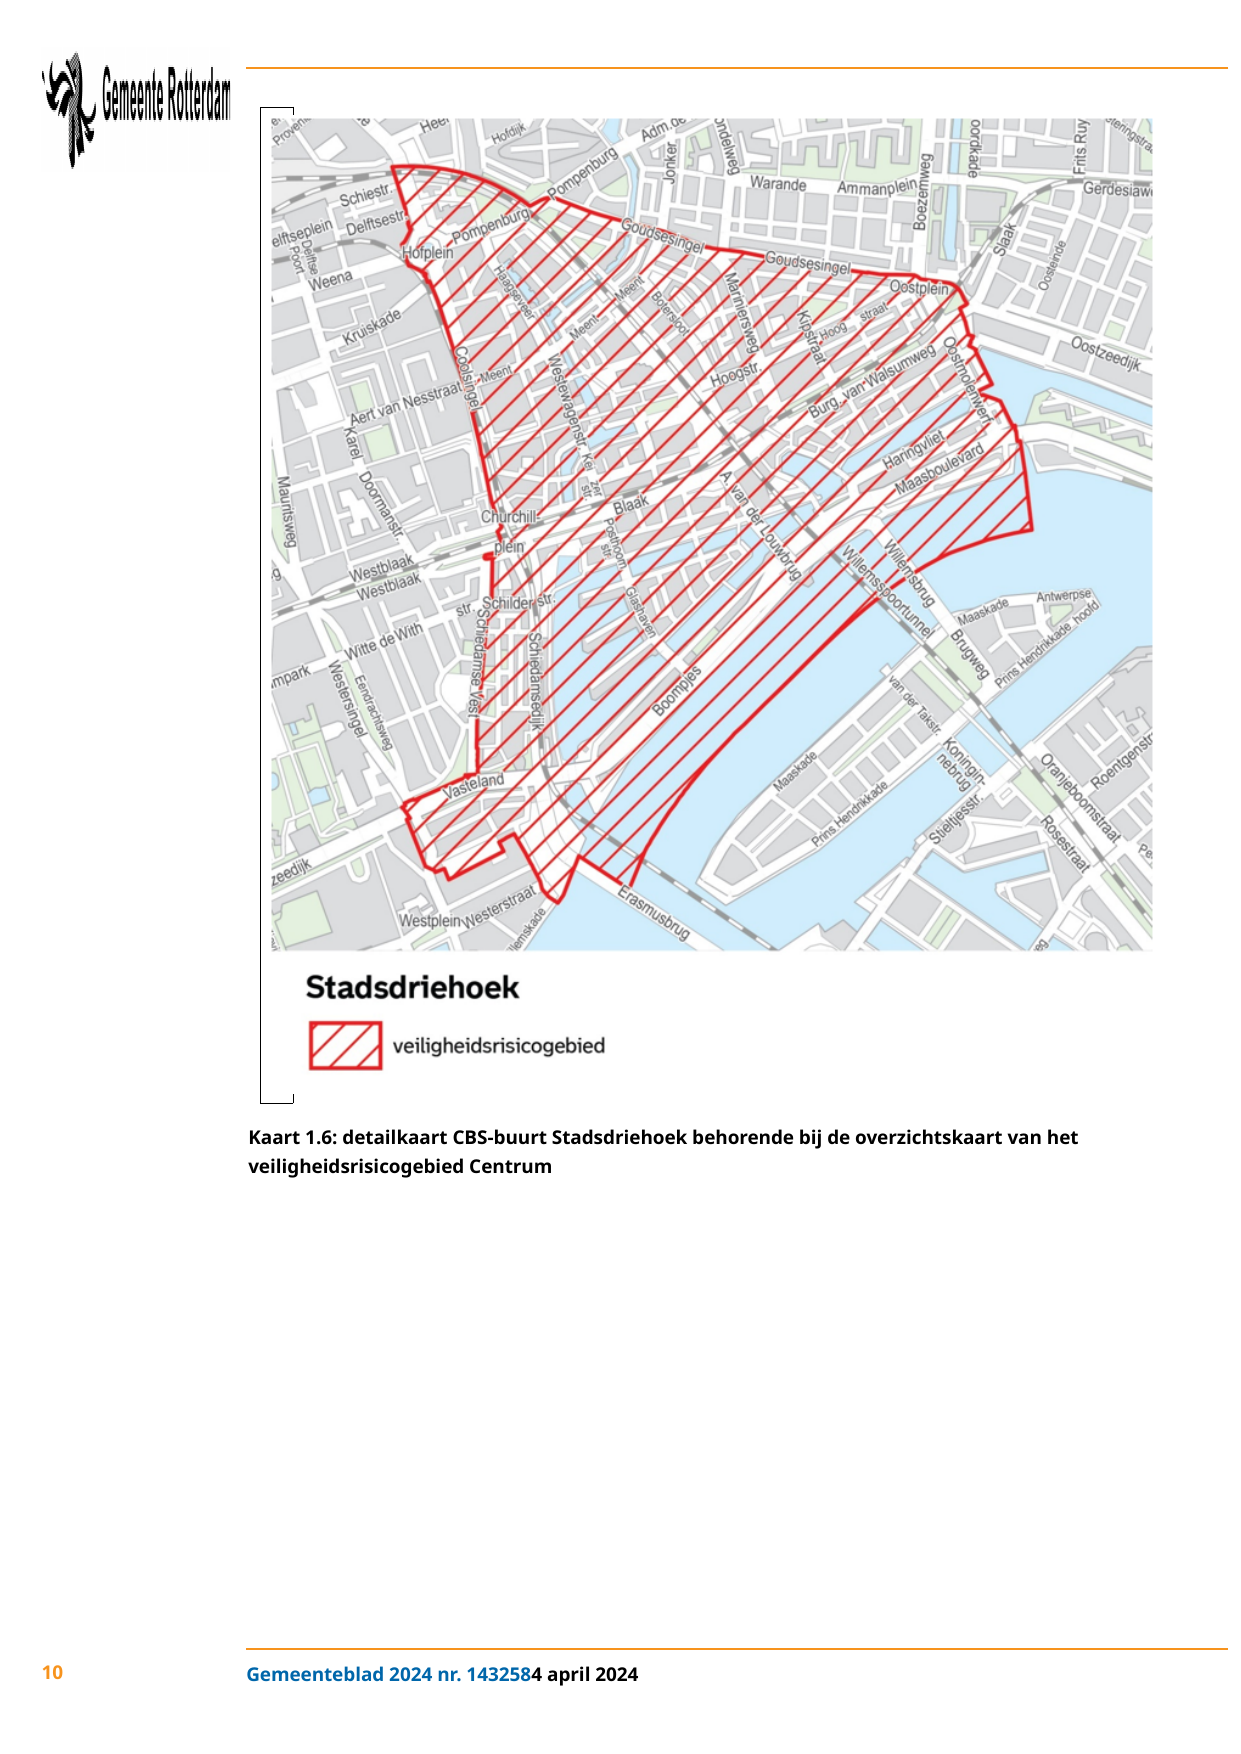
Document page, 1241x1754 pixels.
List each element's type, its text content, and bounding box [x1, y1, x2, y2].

picture [41, 47, 231, 172]
picture [268, 115, 1155, 1094]
text Kaart 1.6: detailkaart CBS-buurt Stadsdriehoek behorende bij de overzichtskaart van het veiligheidsrisicogebied Centrum [248, 1124, 1152, 1179]
